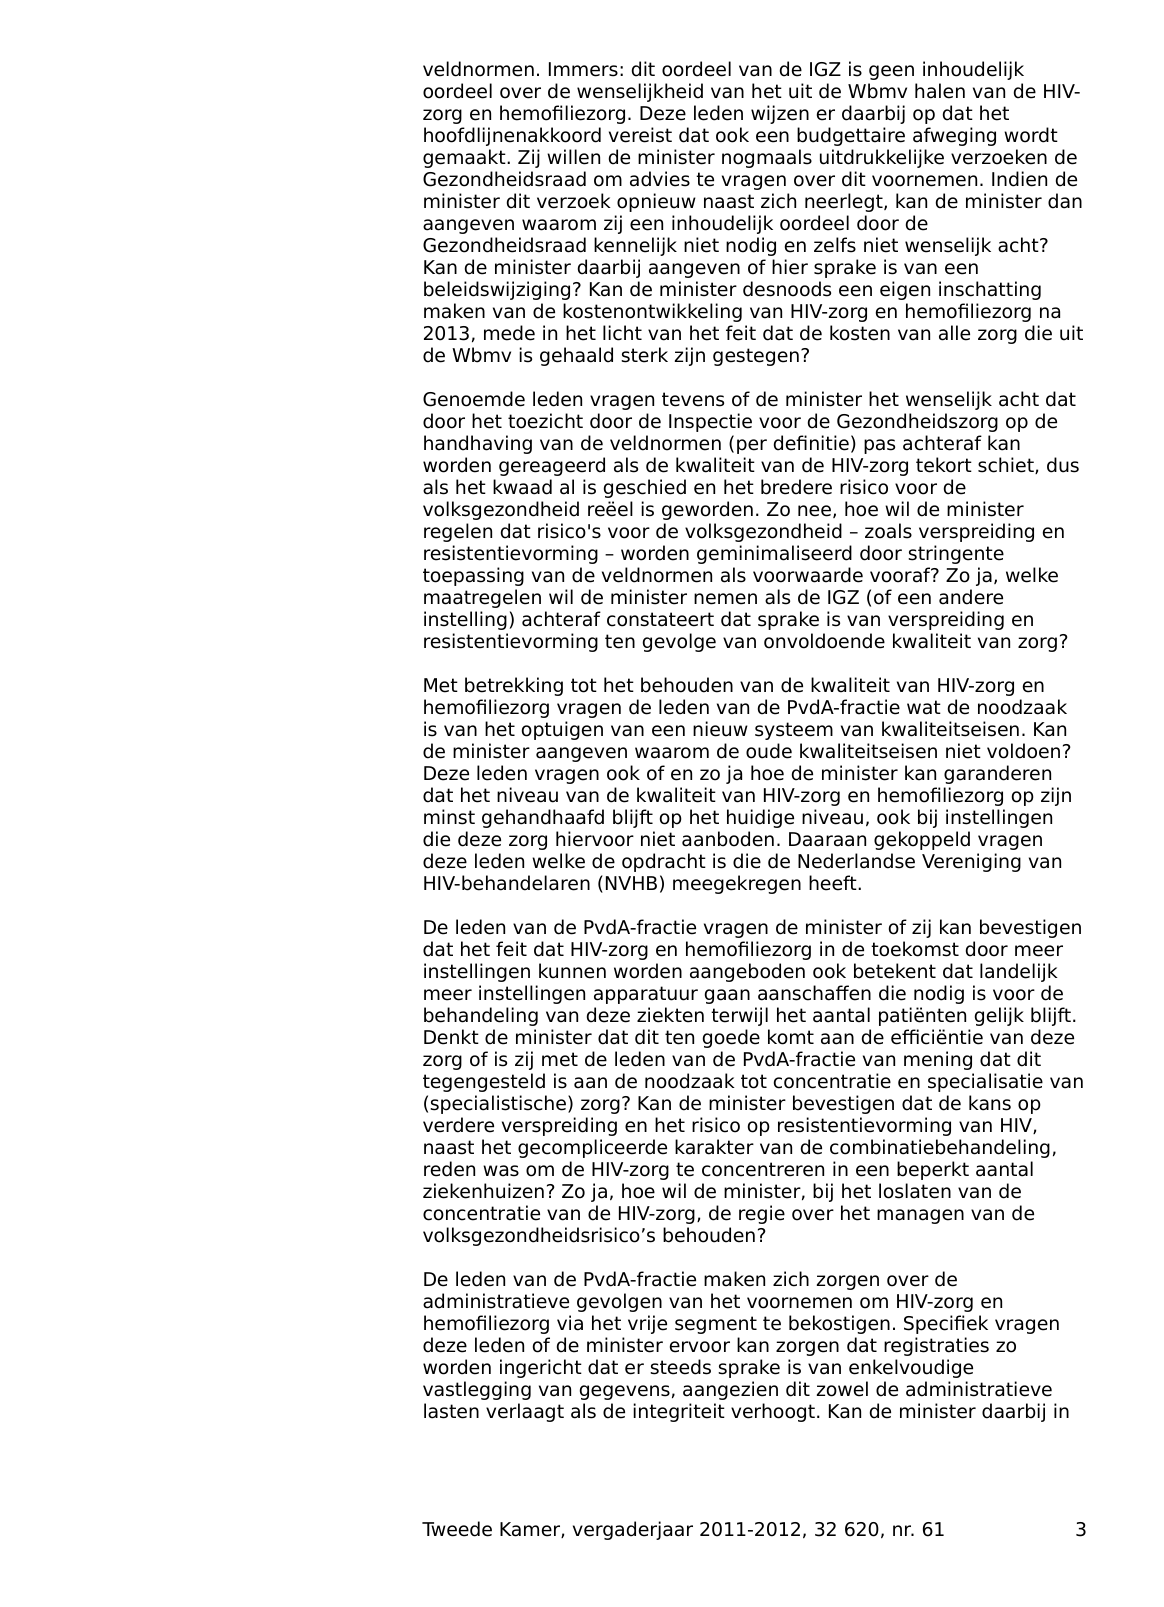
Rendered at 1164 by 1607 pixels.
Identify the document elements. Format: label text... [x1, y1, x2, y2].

text De leden van de PvdA-fractie vragen de minister of zij kan bevestigen dat het feit dat HIV-zorg en hemofiliezorg in de toekomst door meer instellingen kunnen worden aangeboden ook betekent dat landelijk meer instellingen apparatuur gaan aanschaffen die nodig is voor de behandeling van deze ziekten terwijl het aantal patiënten gelijk blijft. Denkt de minister dat dit ten goede komt aan de efficiëntie van deze zorg of is zij met de leden van de PvdA-fractie van mening dat dit tegengesteld is aan de noodzaak tot concentratie en specialisatie van (specialistische) zorg? Kan de minister bevestigen dat de kans op verdere verspreiding en het risico op resistentievorming van HIV, naast het gecompliceerde karakter van de combinatiebehandeling, reden was om de HIV-zorg te concentreren in een beperkt aantal ziekenhuizen? Zo ja, hoe wil de minister, bij het loslaten van de concentratie van de HIV-zorg, de regie over het managen van de volksgezondheidsrisico’s behouden? [422, 917, 1087, 1247]
text Genoemde leden vragen tevens of de minister het wenselijk acht dat door het toezicht door de Inspectie voor de Gezondheidszorg op de handhaving van de veldnormen (per definitie) pas achteraf kan worden gereageerd als de kwaliteit van de HIV-zorg tekort schiet, dus als het kwaad al is geschied en het bredere risico voor de volksgezondheid reëel is geworden. Zo nee, hoe wil de minister regelen dat risico's voor de volksgezondheid – zoals verspreiding en resistentievorming – worden geminimaliseerd door stringente toepassing van de veldnormen als voorwaarde vooraf? Zo ja, welke maatregelen wil de minister nemen als de IGZ (of een andere instelling) achteraf constateert dat sprake is van verspreiding en resistentievorming ten gevolge van onvoldoende kwaliteit van zorg? [422, 389, 1087, 653]
text De leden van de PvdA-fractie maken zich zorgen over de administratieve gevolgen van het voornemen om HIV-zorg en hemofiliezorg via het vrije segment te bekostigen. Specifiek vragen deze leden of de minister ervoor kan zorgen dat registraties zo worden ingericht dat er steeds sprake is van enkelvoudige vastlegging van gegevens, aangezien dit zowel de administratieve lasten verlaagt als de integriteit verhoogt. Kan de minister daarbij in [422, 1269, 1087, 1423]
text veldnormen. Immers: dit oordeel van de IGZ is geen inhoudelijk oordeel over de wenselijkheid van het uit de Wbmv halen van de HIV-zorg en hemofiliezorg. Deze leden wijzen er daarbij op dat het hoofdlijnenakkoord vereist dat ook een budgettaire afweging wordt gemaakt. Zij willen de minister nogmaals uitdrukkelijke verzoeken de Gezondheidsraad om advies te vragen over dit voornemen. Indien de minister dit verzoek opnieuw naast zich neerlegt, kan de minister dan aangeven waarom zij een inhoudelijk oordeel door de Gezondheidsraad kennelijk niet nodig en zelfs niet wenselijk acht? Kan de minister daarbij aangeven of hier sprake is van een beleidswijziging? Kan de minister desnoods een eigen inschatting maken van de kostenontwikkeling van HIV-zorg en hemofiliezorg na 2013, mede in het licht van het feit dat de kosten van alle zorg die uit de Wbmv is gehaald sterk zijn gestegen? [422, 59, 1087, 367]
text Met betrekking tot het behouden van de kwaliteit van HIV-zorg en hemofiliezorg vragen de leden van de PvdA-fractie wat de noodzaak is van het optuigen van een nieuw systeem van kwaliteitseisen. Kan de minister aangeven waarom de oude kwaliteitseisen niet voldoen? Deze leden vragen ook of en zo ja hoe de minister kan garanderen dat het niveau van de kwaliteit van HIV-zorg en hemofiliezorg op zijn minst gehandhaafd blijft op het huidige niveau, ook bij instellingen die deze zorg hiervoor niet aanboden. Daaraan gekoppeld vragen deze leden welke de opdracht is die de Nederlandse Vereniging van HIV-behandelaren (NVHB) meegekregen heeft. [422, 675, 1087, 895]
